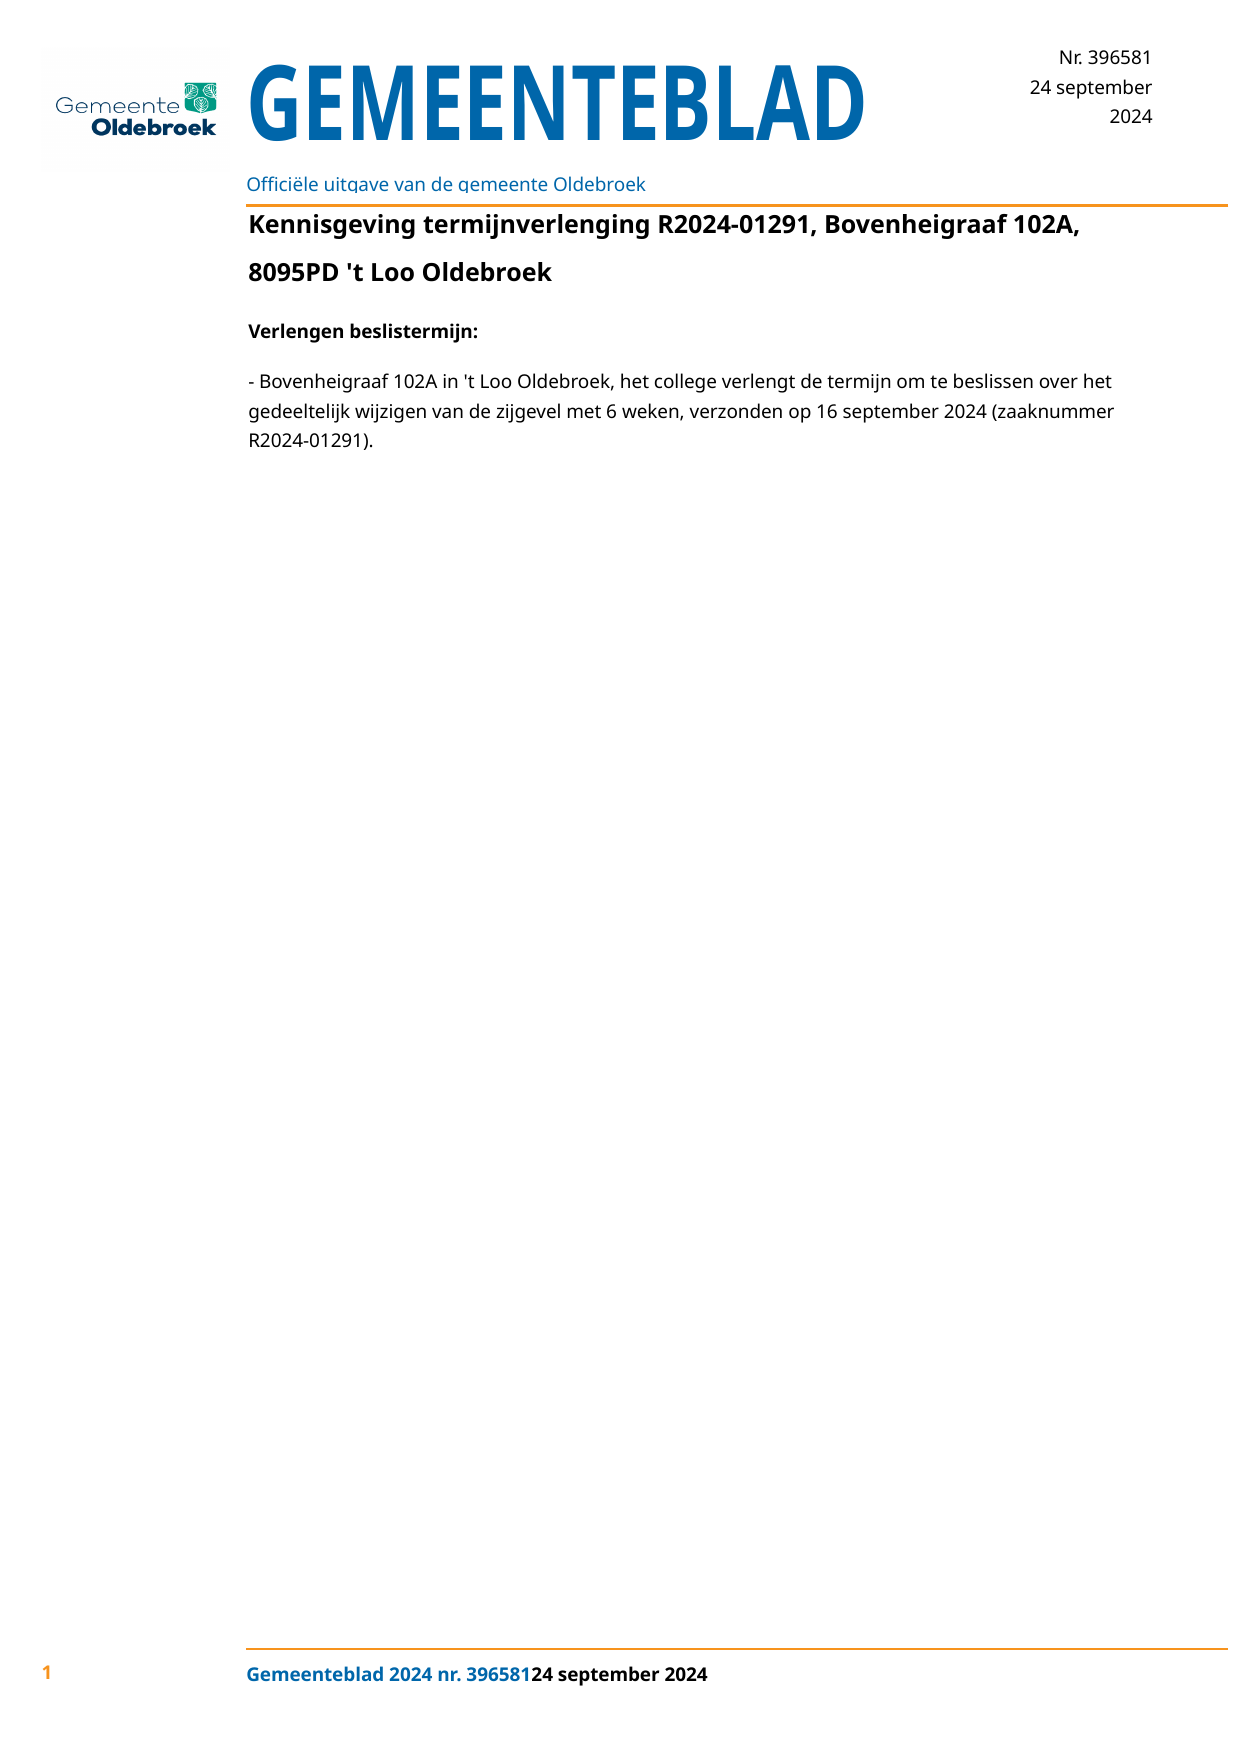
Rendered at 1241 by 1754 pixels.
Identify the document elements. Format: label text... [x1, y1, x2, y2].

text Verlengen beslistermijn: [248, 318, 1152, 344]
text - Bovenheigraaf 102A in 't Loo Oldebroek, het college verlengt de termijn om te beslissen over het gedeeltelijk wijzigen van de zijgevel met 6 weken, verzonden op 16 september 2024 (zaaknummer R2024-01291). [248, 368, 1152, 453]
text Kennisgeving termijnverlenging R2024-01291, Bovenheigraaf 102A, 8095PD 't Loo Oldebroek [248, 207, 1152, 288]
picture [41, 47, 231, 172]
